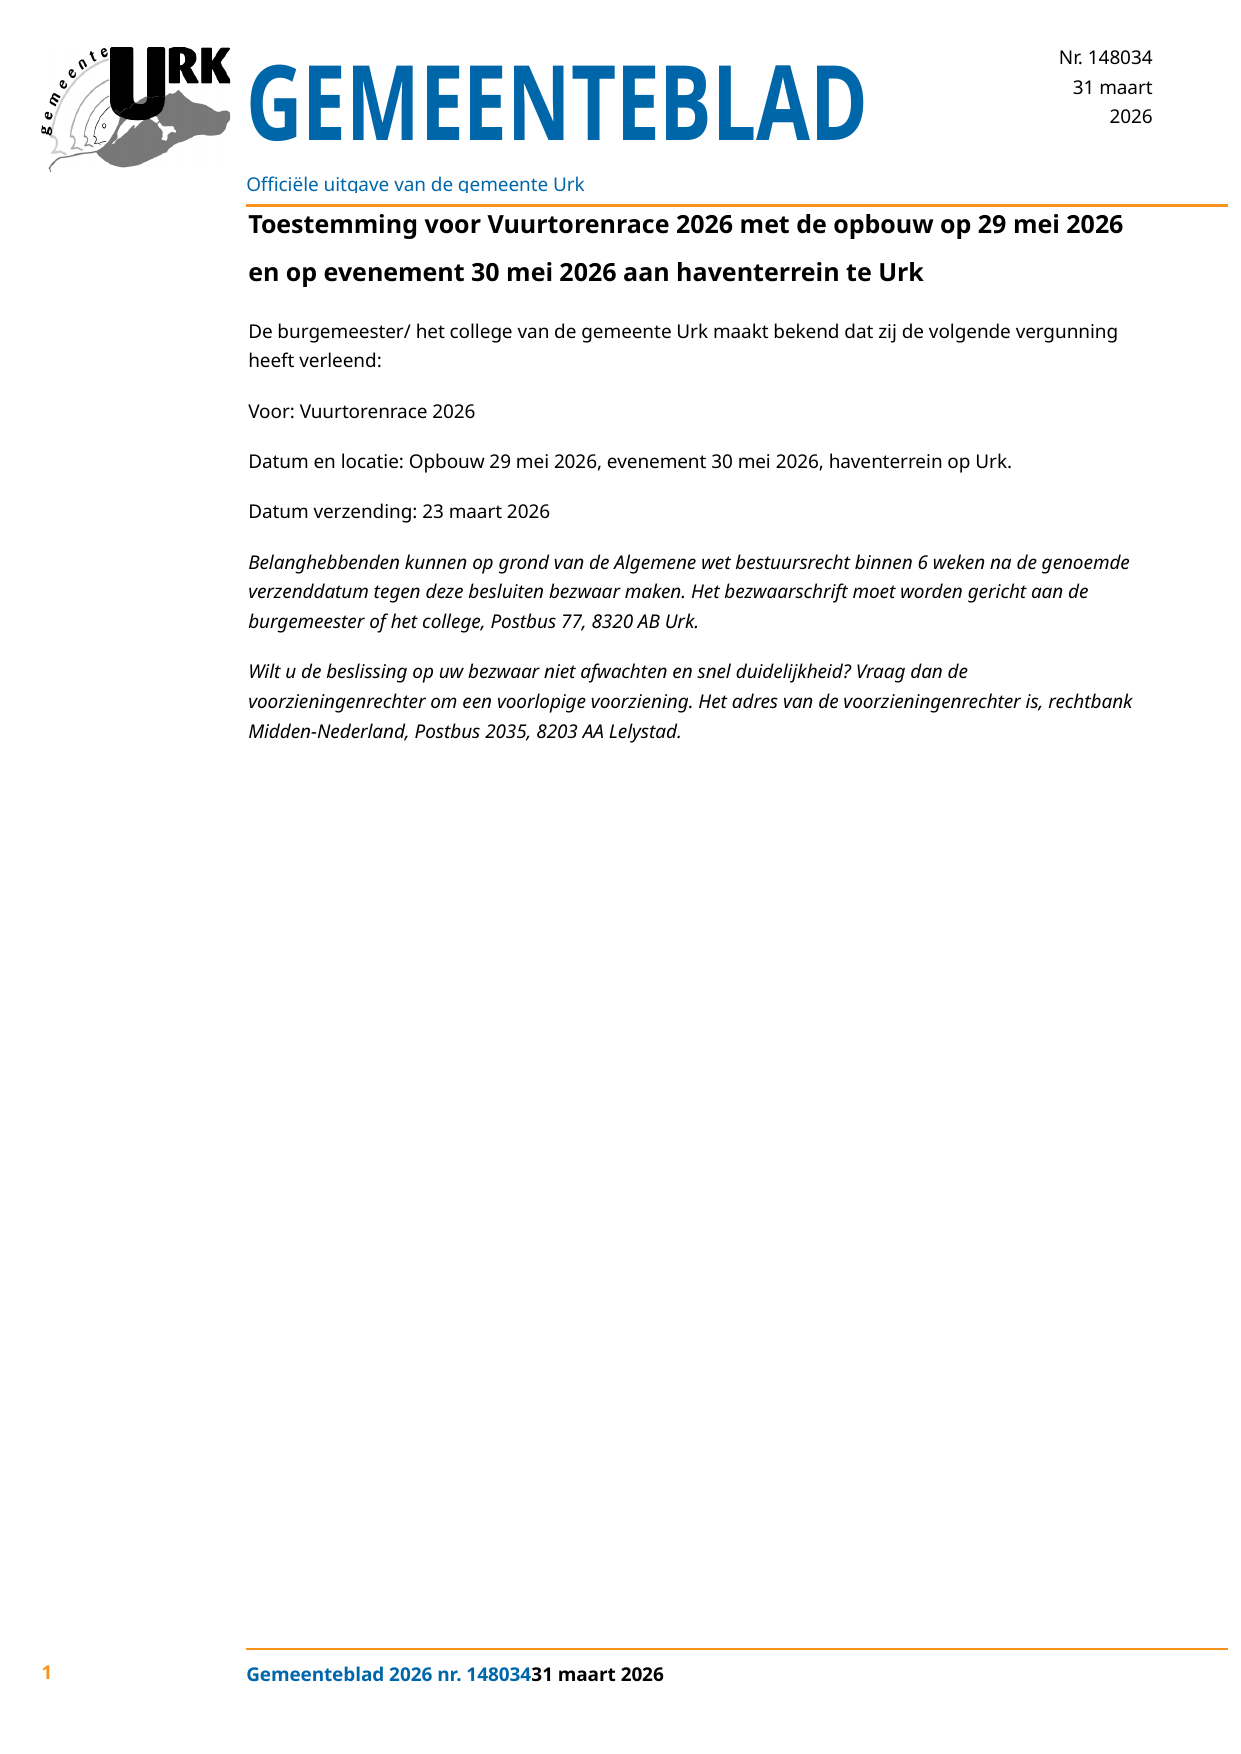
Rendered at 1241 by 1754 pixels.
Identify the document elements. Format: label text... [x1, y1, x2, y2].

text Voor: Vuurtorenrace 2026 [248, 398, 1152, 424]
picture [41, 47, 231, 172]
text Toestemming voor Vuurtorenrace 2026 met de opbouw op 29 mei 2026 en op evenement 30 mei 2026 aan haventerrein te Urk [248, 207, 1152, 288]
text De burgemeester/ het college van de gemeente Urk maakt bekend dat zij de volgende vergunning heeft verleend: [248, 318, 1152, 373]
text Datum en locatie: Opbouw 29 mei 2026, evenement 30 mei 2026, haventerrein op Urk. [248, 448, 1152, 474]
text Wilt u de beslissing op uw bezwaar niet afwachten en snel duidelijkheid? Vraag dan de voorzieningenrechter om een voorlopige voorziening. Het adres van de voorzieningenrechter is, rechtbank Midden-Nederland, Postbus 2035, 8203 AA Lelystad. [248, 659, 1152, 744]
text Belanghebbenden kunnen op grond van de Algemene wet bestuursrecht binnen 6 weken na de genoemde verzenddatum tegen deze besluiten bezwaar maken. Het bezwaarschrift moet worden gericht aan de burgemeester of het college, Postbus 77, 8320 AB Urk. [248, 549, 1152, 634]
text Datum verzending: 23 maart 2026 [248, 499, 1152, 524]
